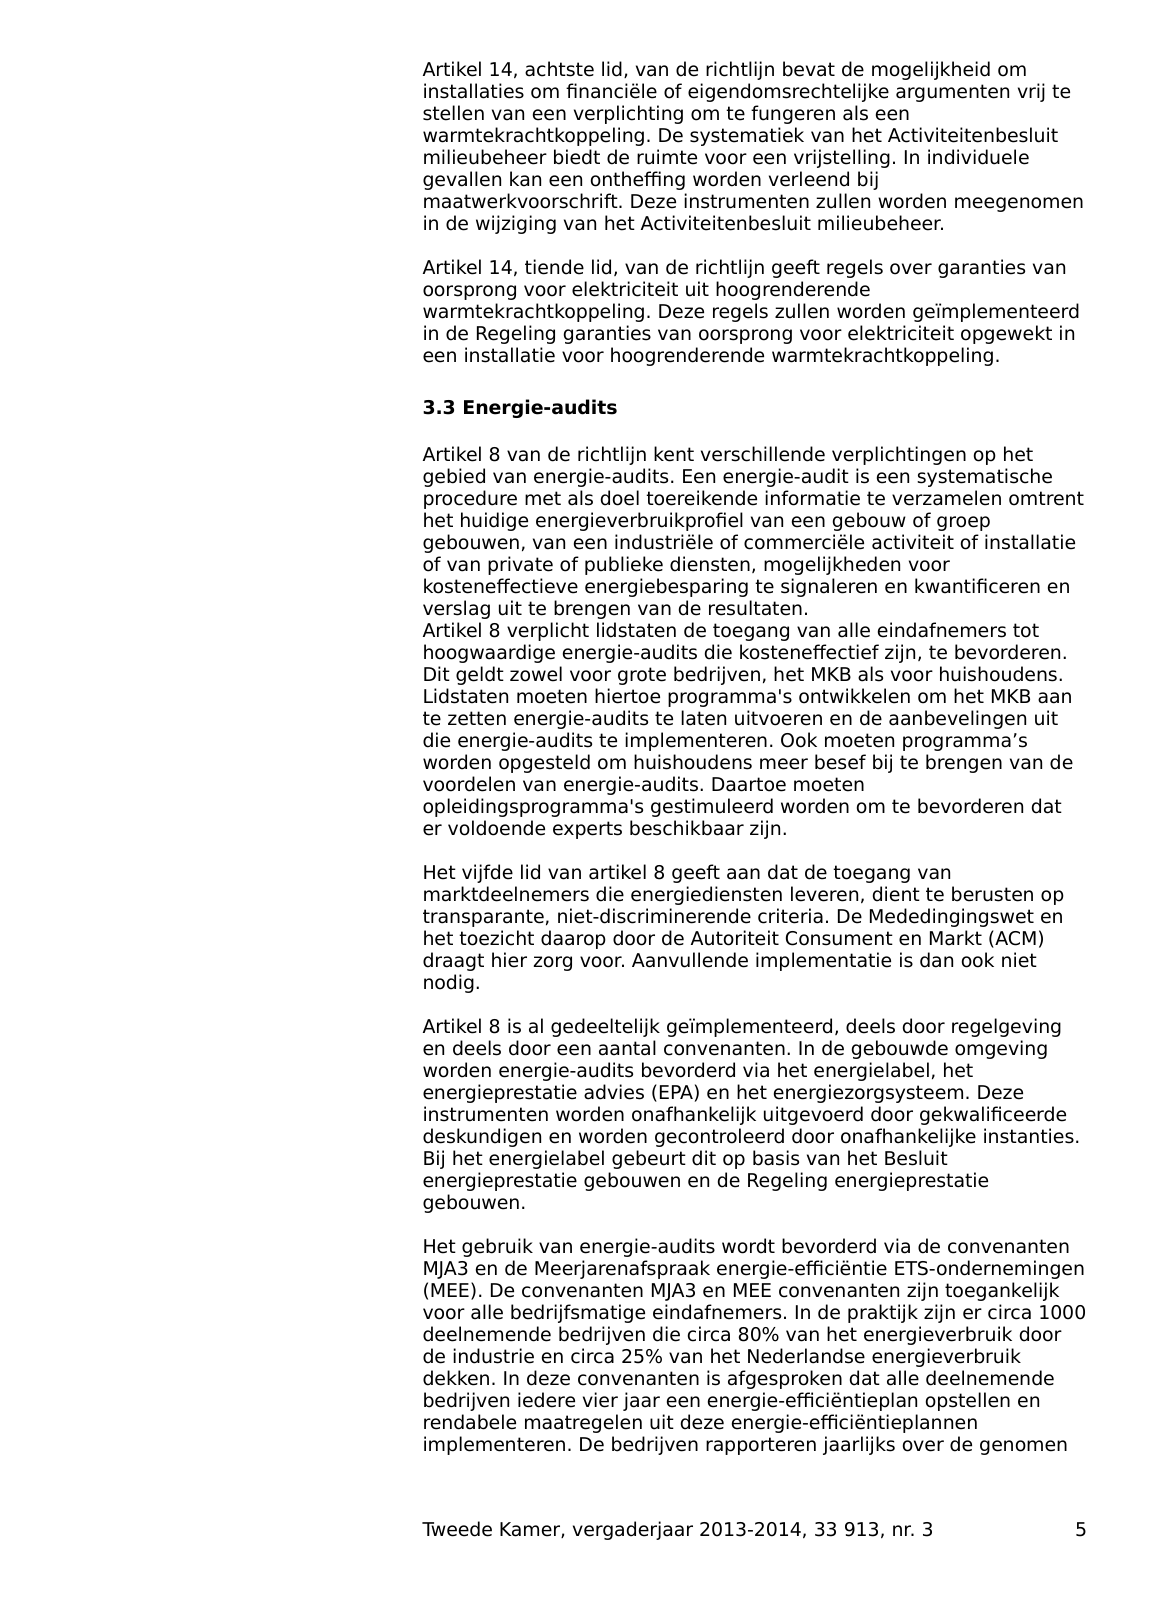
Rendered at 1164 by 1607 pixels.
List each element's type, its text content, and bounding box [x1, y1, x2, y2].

text Artikel 8 verplicht lidstaten de toegang van alle eindafnemers tot hoogwaardige energie-audits die kosteneffectief zijn, te bevorderen. Dit geldt zowel voor grote bedrijven, het MKB als voor huishoudens. Lidstaten moeten hiertoe programma's ontwikkelen om het MKB aan te zetten energie-audits te laten uitvoeren en de aanbevelingen uit die energie-audits te implementeren. Ook moeten programma’s worden opgesteld om huishoudens meer besef bij te brengen van de voordelen van energie-audits. Daartoe moeten opleidingsprogramma's gestimuleerd worden om te bevorderen dat er voldoende experts beschikbaar zijn. [422, 620, 1087, 839]
subtitle 3.3 Energie-audits [422, 397, 1087, 419]
text Het vijfde lid van artikel 8 geeft aan dat de toegang van marktdeelnemers die energiediensten leveren, dient te berusten op transparante, niet-discriminerende criteria. De Mededingingswet en het toezicht daarop door de Autoriteit Consument en Markt (ACM) draagt hier zorg voor. Aanvullende implementatie is dan ook niet nodig. [422, 862, 1087, 994]
text Artikel 14, tiende lid, van de richtlijn geeft regels over garanties van oorsprong voor elektriciteit uit hoogrenderende warmtekrachtkoppeling. Deze regels zullen worden geïmplementeerd in de Regeling garanties van oorsprong voor elektriciteit opgewekt in een installatie voor hoogrenderende warmtekrachtkoppeling. [422, 257, 1087, 367]
text Het gebruik van energie-audits wordt bevorderd via de convenanten MJA3 en de Meerjarenafspraak energie-efficiëntie ETS-ondernemingen (MEE). De convenanten MJA3 en MEE convenanten zijn toegankelijk voor alle bedrijfsmatige eindafnemers. In de praktijk zijn er circa 1000 deelnemende bedrijven die circa 80% van het energieverbruik door de industrie en circa 25% van het Nederlandse energieverbruik dekken. In deze convenanten is afgesproken dat alle deelnemende bedrijven iedere vier jaar een energie-efficiëntieplan opstellen en rendabele maatregelen uit deze energie-efficiëntieplannen implementeren. De bedrijven rapporteren jaarlijks over de genomen [422, 1236, 1087, 1456]
text Artikel 8 is al gedeeltelijk geïmplementeerd, deels door regelgeving en deels door een aantal convenanten. In de gebouwde omgeving worden energie-audits bevorderd via het energielabel, het energieprestatie advies (EPA) en het energiezorgsysteem. Deze instrumenten worden onafhankelijk uitgevoerd door gekwalificeerde deskundigen en worden gecontroleerd door onafhankelijke instanties. Bij het energielabel gebeurt dit op basis van het Besluit energieprestatie gebouwen en de Regeling energieprestatie gebouwen. [422, 1016, 1087, 1214]
text Artikel 14, achtste lid, van de richtlijn bevat de mogelijkheid om installaties om financiële of eigendomsrechtelijke argumenten vrij te stellen van een verplichting om te fungeren als een warmtekrachtkoppeling. De systematiek van het Activiteitenbesluit milieubeheer biedt de ruimte voor een vrijstelling. In individuele gevallen kan een ontheffing worden verleend bij maatwerkvoorschrift. Deze instrumenten zullen worden meegenomen in de wijziging van het Activiteitenbesluit milieubeheer. [422, 59, 1087, 235]
text Artikel 8 van de richtlijn kent verschillende verplichtingen op het gebied van energie-audits. Een energie-audit is een systematische procedure met als doel toereikende informatie te verzamelen omtrent het huidige energieverbruikprofiel van een gebouw of groep gebouwen, van een industriële of commerciële activiteit of installatie of van private of publieke diensten, mogelijkheden voor kosteneffectieve energiebesparing te signaleren en kwantificeren en verslag uit te brengen van de resultaten. [422, 444, 1087, 620]
